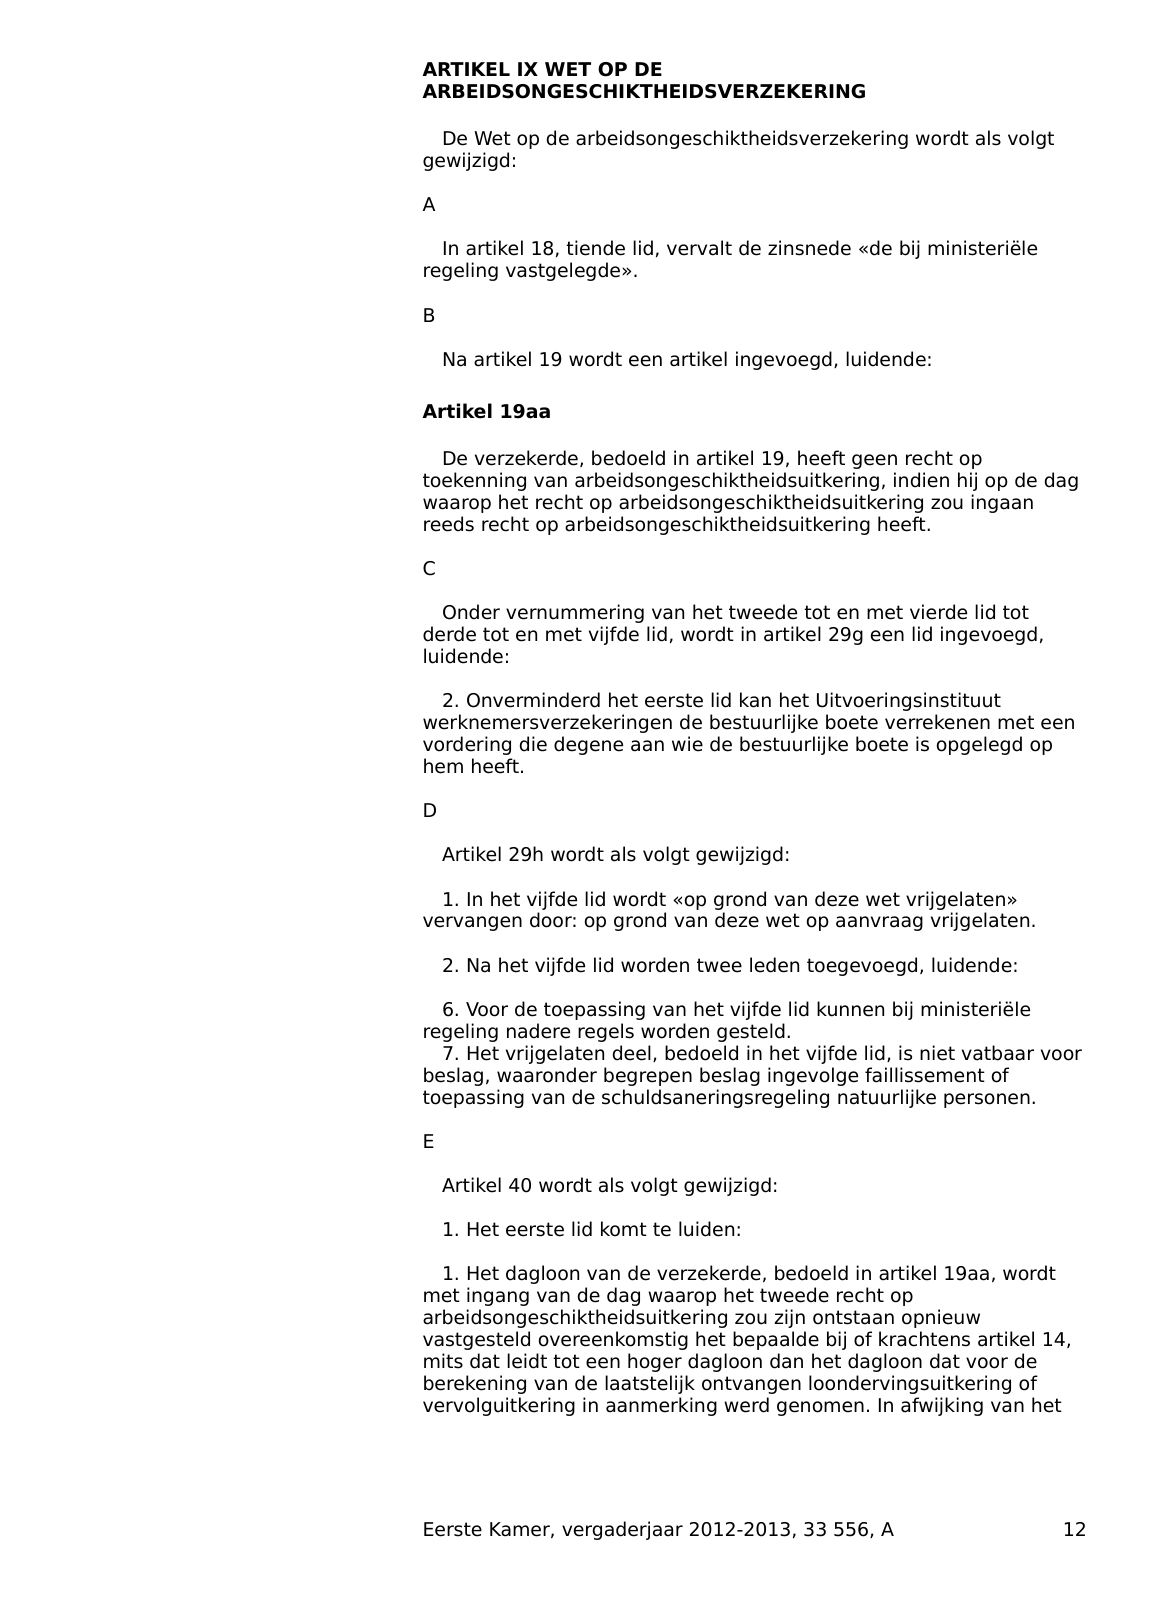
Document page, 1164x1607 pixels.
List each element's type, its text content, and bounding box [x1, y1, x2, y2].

text Artikel 40 wordt als volgt gewijzigd: [422, 1175, 1087, 1197]
text 2. Na het vijfde lid worden twee leden toegevoegd, luidende: [422, 954, 1087, 977]
text A [422, 194, 1087, 216]
text Onder vernummering van het tweede tot en met vierde lid tot derde tot en met vijfde lid, wordt in artikel 29g een lid ingevoegd, luidende: [422, 602, 1087, 668]
text D [422, 800, 1087, 822]
text 1. Het eerste lid komt te luiden: [422, 1219, 1087, 1241]
subtitle Artikel 19aa [422, 401, 1087, 423]
text Na artikel 19 wordt een artikel ingevoegd, luidende: [422, 349, 1087, 371]
text In artikel 18, tiende lid, vervalt de zinsnede «de bij ministeriële regeling vastgelegde». [422, 238, 1087, 282]
text B [422, 304, 1087, 326]
subtitle ARTIKEL IX WET OP DE ARBEIDSONGESCHIKTHEIDSVERZEKERING [422, 59, 1087, 103]
text 2. Onverminderd het eerste lid kan het Uitvoeringsinstituut werknemersverzekeringen de bestuurlijke boete verrekenen met een vordering die degene aan wie de bestuurlijke boete is opgelegd op hem heeft. [422, 690, 1087, 778]
text 7. Het vrijgelaten deel, bedoeld in het vijfde lid, is niet vatbaar voor beslag, waaronder begrepen beslag ingevolge faillissement of toepassing van de schuldsaneringsregeling natuurlijke personen. [422, 1043, 1087, 1109]
text 6. Voor de toepassing van het vijfde lid kunnen bij ministeriële regeling nadere regels worden gesteld. [422, 999, 1087, 1043]
text 1. Het dagloon van de verzekerde, bedoeld in artikel 19aa, wordt met ingang van de dag waarop het tweede recht op arbeidsongeschiktheidsuitkering zou zijn ontstaan opnieuw vastgesteld overeenkomstig het bepaalde bij of krachtens artikel 14, mits dat leidt tot een hoger dagloon dan het dagloon dat voor de berekening van de laatstelijk ontvangen loondervingsuitkering of vervolguitkering in aanmerking werd genomen. In afwijking van het [422, 1263, 1087, 1417]
text Artikel 29h wordt als volgt gewijzigd: [422, 844, 1087, 866]
text E [422, 1131, 1087, 1153]
text De Wet op de arbeidsongeschiktheidsverzekering wordt als volgt gewijzigd: [422, 128, 1087, 172]
text 1. In het vijfde lid wordt «op grond van deze wet vrijgelaten» vervangen door: op grond van deze wet op aanvraag vrijgelaten. [422, 888, 1087, 932]
text De verzekerde, bedoeld in artikel 19, heeft geen recht op toekenning van arbeidsongeschiktheidsuitkering, indien hij op de dag waarop het recht op arbeidsongeschiktheidsuitkering zou ingaan reeds recht op arbeidsongeschiktheidsuitkering heeft. [422, 448, 1087, 536]
text C [422, 558, 1087, 580]
